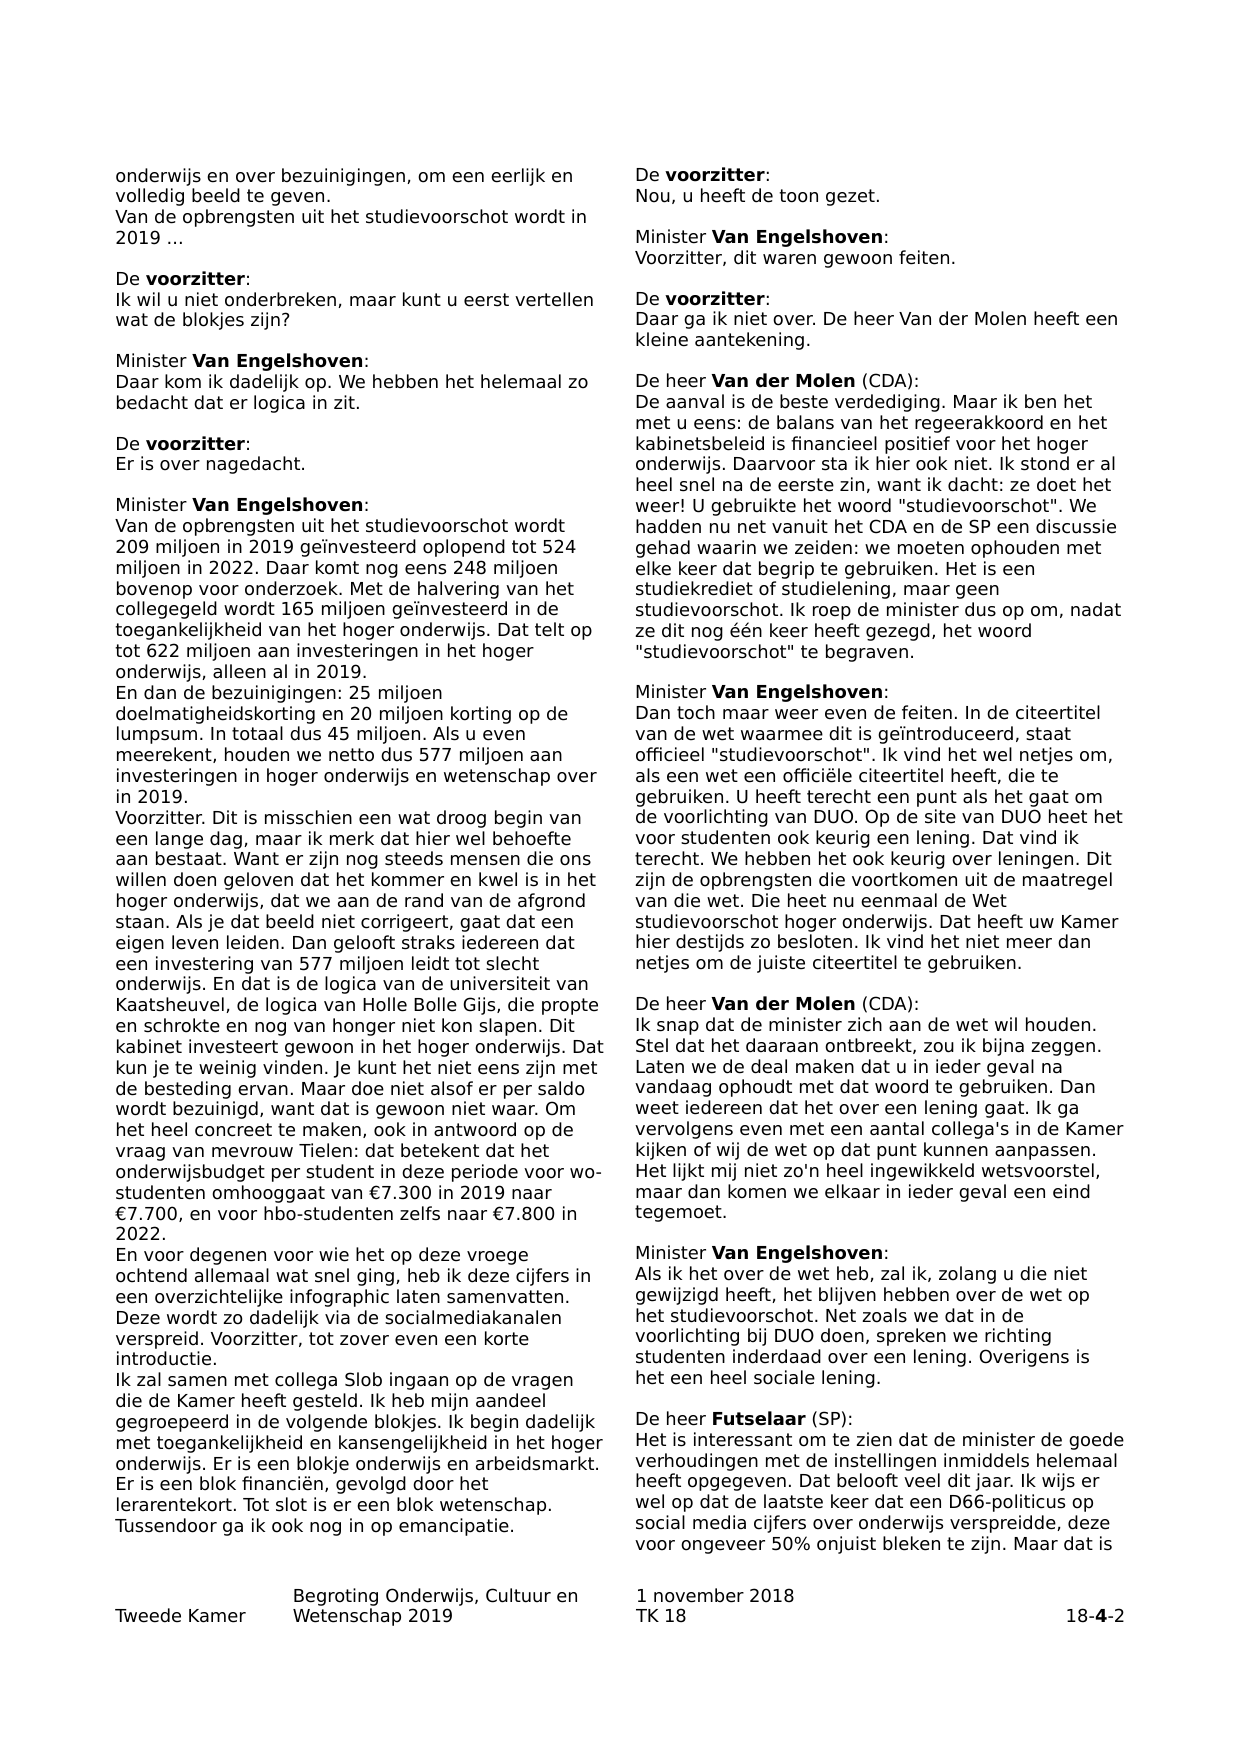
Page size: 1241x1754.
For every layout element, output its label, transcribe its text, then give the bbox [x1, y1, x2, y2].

text Ik snap dat de minister zich aan de wet wil houden. Stel dat het daaraan ontbreekt, zou ik bijna zeggen. Laten we de deal maken dat u in ieder geval na vandaag ophoudt met dat woord te gebruiken. Dan weet iedereen dat het over een lening gaat. Ik ga vervolgens even met een aantal collega's in de Kamer kijken of wij de wet op dat punt kunnen aanpassen. Het lijkt mij niet zo'n heel ingewikkeld wetsvoorstel, maar dan komen we elkaar in ieder geval een eind tegemoet. [635, 1015, 1125, 1223]
text Ik wil u niet onderbreken, maar kunt u eerst vertellen wat de blokjes zijn? [115, 289, 605, 331]
text Minister Van Engelshoven: [115, 351, 605, 372]
text De voorzitter: [115, 433, 605, 454]
text Dan toch maar weer even de feiten. In de citeertitel van de wet waarmee dit is geïntroduceerd, staat officieel "studievoorschot". Ik vind het wel netjes om, als een wet een officiële citeertitel heeft, die te gebruiken. U heeft terecht een punt als het gaat om de voorlichting van DUO. Op de site van DUO heet het voor studenten ook keurig een lening. Dat vind ik terecht. We hebben het ook keurig over leningen. Dit zijn de opbrengsten die voortkomen uit de maatregel van die wet. Die heet nu eenmaal de Wet studievoorschot hoger onderwijs. Dat heeft uw Kamer hier destijds zo besloten. Ik vind het niet meer dan netjes om de juiste citeertitel te gebruiken. [635, 703, 1125, 974]
text Het is interessant om te zien dat de minister de goede verhoudingen met de instellingen inmiddels helemaal heeft opgegeven. Dat belooft veel dit jaar. Ik wijs er wel op dat de laatste keer dat een D66-politicus op social media cijfers over onderwijs verspreidde, deze voor ongeveer 50% onjuist bleken te zijn. Maar dat is [635, 1429, 1125, 1554]
text onderwijs en over bezuinigingen, om een eerlijk en volledig beeld te geven. [115, 165, 605, 207]
text De heer Van der Molen (CDA): [635, 994, 1125, 1015]
text De aanval is de beste verdediging. Maar ik ben het met u eens: de balans van het regeerakkoord en het kabinetsbeleid is financieel positief voor het hoger onderwijs. Daarvoor sta ik hier ook niet. Ik stond er al heel snel na de eerste zin, want ik dacht: ze doet het weer! U gebruikte het woord "studievoorschot". We hadden nu net vanuit het CDA en de SP een discussie gehad waarin we zeiden: we moeten ophouden met elke keer dat begrip te gebruiken. Het is een studiekrediet of studielening, maar geen studievoorschot. Ik roep de minister dus op om, nadat ze dit nog één keer heeft gezegd, het woord "studievoorschot" te begraven. [635, 392, 1125, 662]
text Van de opbrengsten uit het studievoorschot wordt 209 miljoen in 2019 geïnvesteerd oplopend tot 524 miljoen in 2022. Daar komt nog eens 248 miljoen bovenop voor onderzoek. Met de halvering van het collegegeld wordt 165 miljoen geïnvesteerd in de toegankelijkheid van het hoger onderwijs. Dat telt op tot 622 miljoen aan investeringen in het hoger onderwijs, alleen al in 2019. [115, 516, 605, 682]
text Voorzitter, dit waren gewoon feiten. [635, 248, 1125, 268]
text Minister Van Engelshoven: [115, 495, 605, 516]
text Minister Van Engelshoven: [635, 1243, 1125, 1264]
text Minister Van Engelshoven: [635, 682, 1125, 703]
text De voorzitter: [635, 165, 1125, 186]
text En dan de bezuinigingen: 25 miljoen doelmatigheidskorting en 20 miljoen korting op de lumpsum. In totaal dus 45 miljoen. Als u even meerekent, houden we netto dus 577 miljoen aan investeringen in hoger onderwijs en wetenschap over in 2019. [115, 682, 605, 807]
text Nou, u heeft de toon gezet. [635, 186, 1125, 207]
text De voorzitter: [115, 269, 605, 289]
text Daar kom ik dadelijk op. We hebben het helemaal zo bedacht dat er logica in zit. [115, 372, 605, 413]
text De heer Van der Molen (CDA): [635, 371, 1125, 392]
text Daar ga ik niet over. De heer Van der Molen heeft een kleine aantekening. [635, 309, 1125, 351]
text Van de opbrengsten uit het studievoorschot wordt in 2019 ... [115, 207, 605, 249]
text Voorzitter. Dit is misschien een wat droog begin van een lange dag, maar ik merk dat hier wel behoefte aan bestaat. Want er zijn nog steeds mensen die ons willen doen geloven dat het kommer en kwel is in het hoger onderwijs, dat we aan de rand van de afgrond staan. Als je dat beeld niet corrigeert, gaat dat een eigen leven leiden. Dan gelooft straks iedereen dat een investering van 577 miljoen leidt tot slecht onderwijs. En dat is de logica van de universiteit van Kaatsheuvel, de logica van Holle Bolle Gijs, die propte en schrokte en nog van honger niet kon slapen. Dit kabinet investeert gewoon in het hoger onderwijs. Dat kun je te weinig vinden. Je kunt het niet eens zijn met de besteding ervan. Maar doe niet alsof er per saldo wordt bezuinigd, want dat is gewoon niet waar. Om het heel concreet te maken, ook in antwoord op de vraag van mevrouw Tielen: dat betekent dat het onderwijsbudget per student in deze periode voor wo-studenten omhooggaat van €7.300 in 2019 naar €7.700, en voor hbo-studenten zelfs naar €7.800 in 2022. [115, 807, 605, 1245]
text Als ik het over de wet heb, zal ik, zolang u die niet gewijzigd heeft, het blijven hebben over de wet op het studievoorschot. Net zoals we dat in de voorlichting bij DUO doen, spreken we richting studenten inderdaad over een lening. Overigens is het een heel sociale lening. [635, 1264, 1125, 1389]
text De voorzitter: [635, 288, 1125, 309]
text Ik zal samen met collega Slob ingaan op de vragen die de Kamer heeft gesteld. Ik heb mijn aandeel gegroepeerd in de volgende blokjes. Ik begin dadelijk met toegankelijkheid en kansengelijkheid in het hoger onderwijs. Er is een blokje onderwijs en arbeidsmarkt. Er is een blok financiën, gevolgd door het lerarentekort. Tot slot is er een blok wetenschap. Tussendoor ga ik ook nog in op emancipatie. [115, 1370, 605, 1537]
text De heer Futselaar (SP): [635, 1409, 1125, 1429]
text En voor degenen voor wie het op deze vroege ochtend allemaal wat snel ging, heb ik deze cijfers in een overzichtelijke infographic laten samenvatten. Deze wordt zo dadelijk via de socialmediakanalen verspreid. Voorzitter, tot zover even een korte introductie. [115, 1245, 605, 1370]
text Er is over nagedacht. [115, 454, 605, 475]
text Minister Van Engelshoven: [635, 227, 1125, 248]
